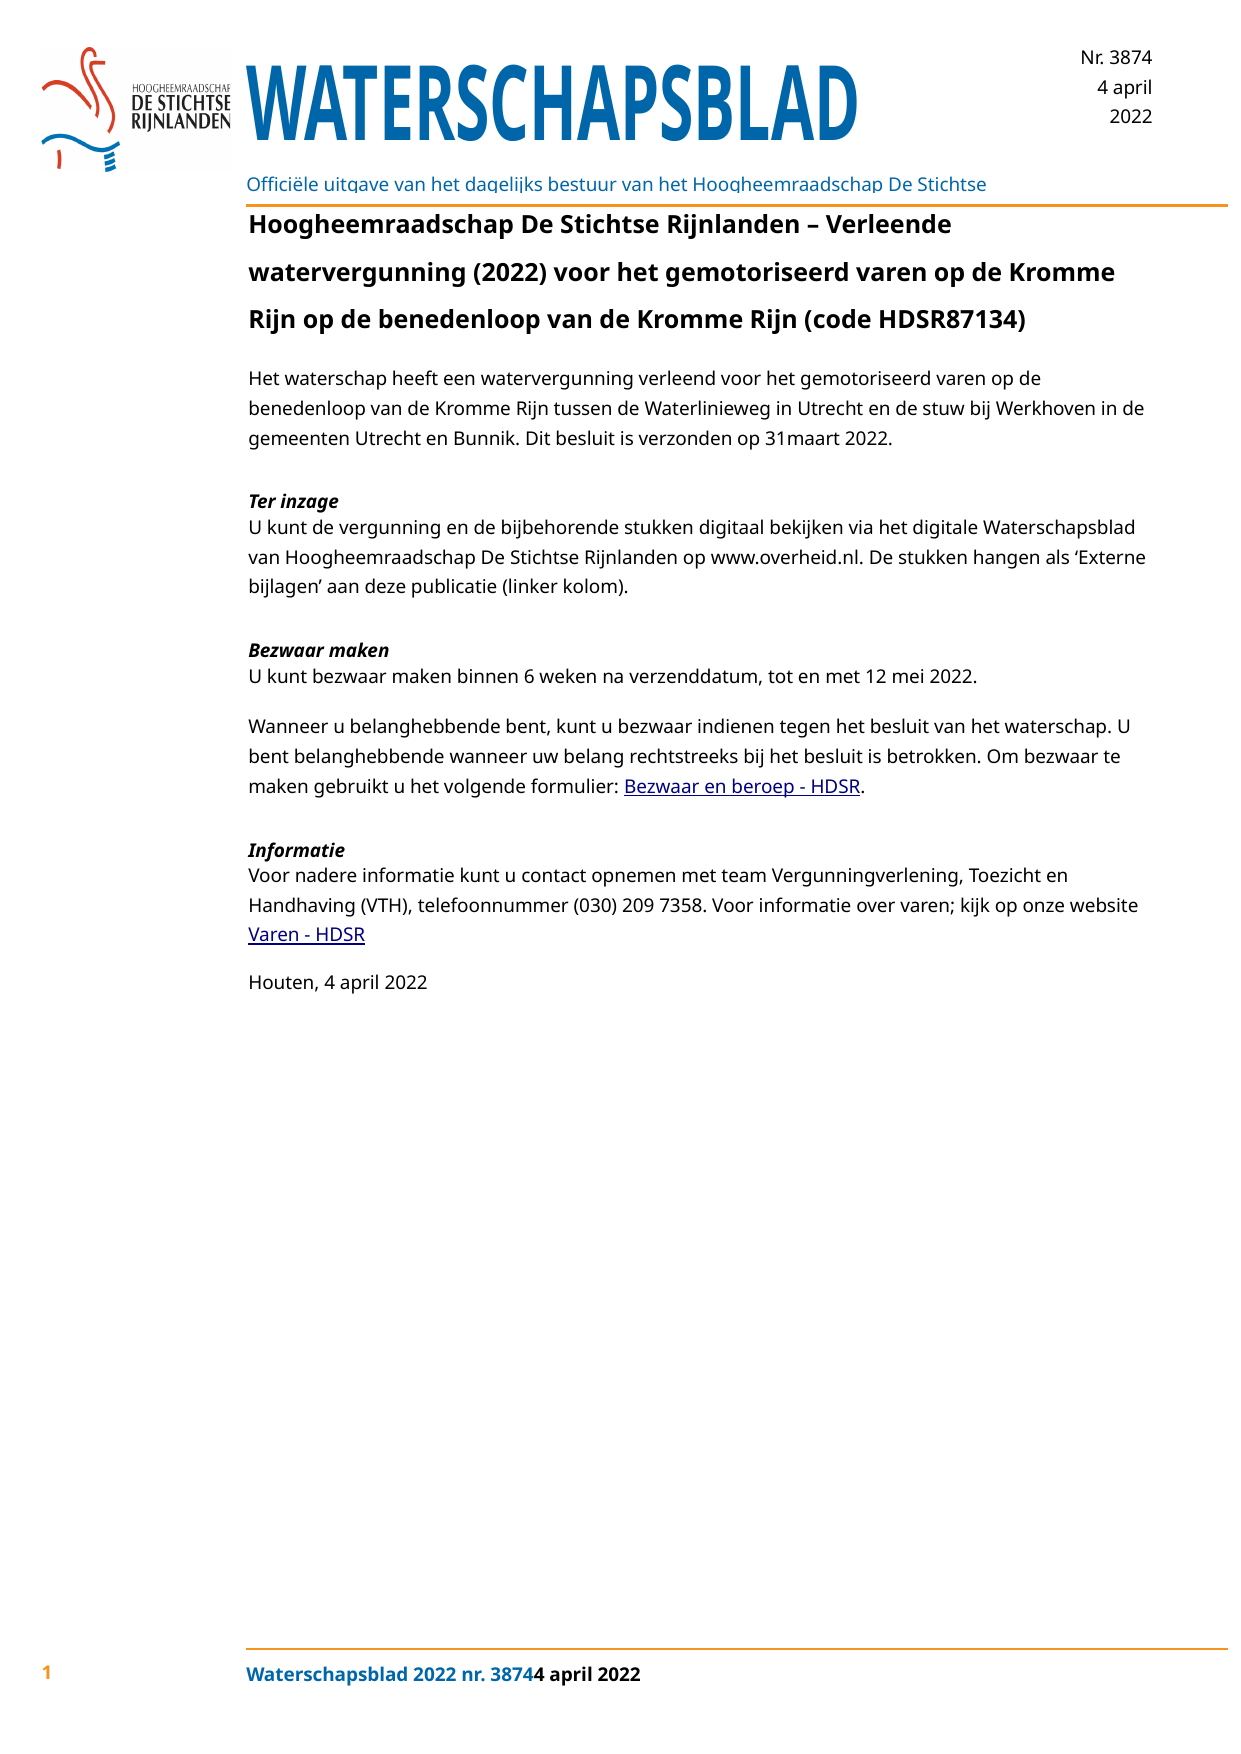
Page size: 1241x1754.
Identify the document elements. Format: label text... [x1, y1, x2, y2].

text Voor nadere informatie kunt u contact opnemen met team Vergunningverlening, Toezicht en Handhaving (VTH), telefoonnummer (030) 209 7358. Voor informatie over varen; kijk op onze website Varen - HDSR [248, 862, 1152, 947]
text Houten, 4 april 2022 [248, 969, 1152, 995]
text Bezwaar maken [248, 637, 1152, 663]
text Hoogheemraadschap De Stichtse Rijnlanden – Verleende watervergunning (2022) voor het gemotoriseerd varen op de Kromme Rijn op de benedenloop van de Kromme Rijn (code HDSR87134) [248, 207, 1152, 336]
text Ter inzage [248, 489, 1152, 514]
picture [41, 47, 231, 172]
text U kunt de vergunning en de bijbehorende stukken digitaal bekijken via het digitale Waterschapsblad van Hoogheemraadschap De Stichtse Rijnlanden op www.overheid.nl. De stukken hangen als ‘Externe bijlagen’ aan deze publicatie (linker kolom). [248, 514, 1152, 599]
text Het waterschap heeft een watervergunning verleend voor het gemotoriseerd varen op de benedenloop van de Kromme Rijn tussen de Waterlinieweg in Utrecht en de stuw bij Werkhoven in de gemeenten Utrecht en Bunnik. Dit besluit is verzonden op 31maart 2022. [248, 366, 1152, 450]
text U kunt bezwaar maken binnen 6 weken na verzenddatum, tot en met 12 mei 2022. [248, 663, 1152, 689]
text Informatie [248, 837, 1152, 862]
text Wanneer u belanghebbende bent, kunt u bezwaar indienen tegen het besluit van het waterschap. U bent belanghebbende wanneer uw belang rechtstreeks bij het besluit is betrokken. Om bezwaar te maken gebruikt u het volgende formulier: Bezwaar en beroep - HDSR. [248, 714, 1152, 798]
